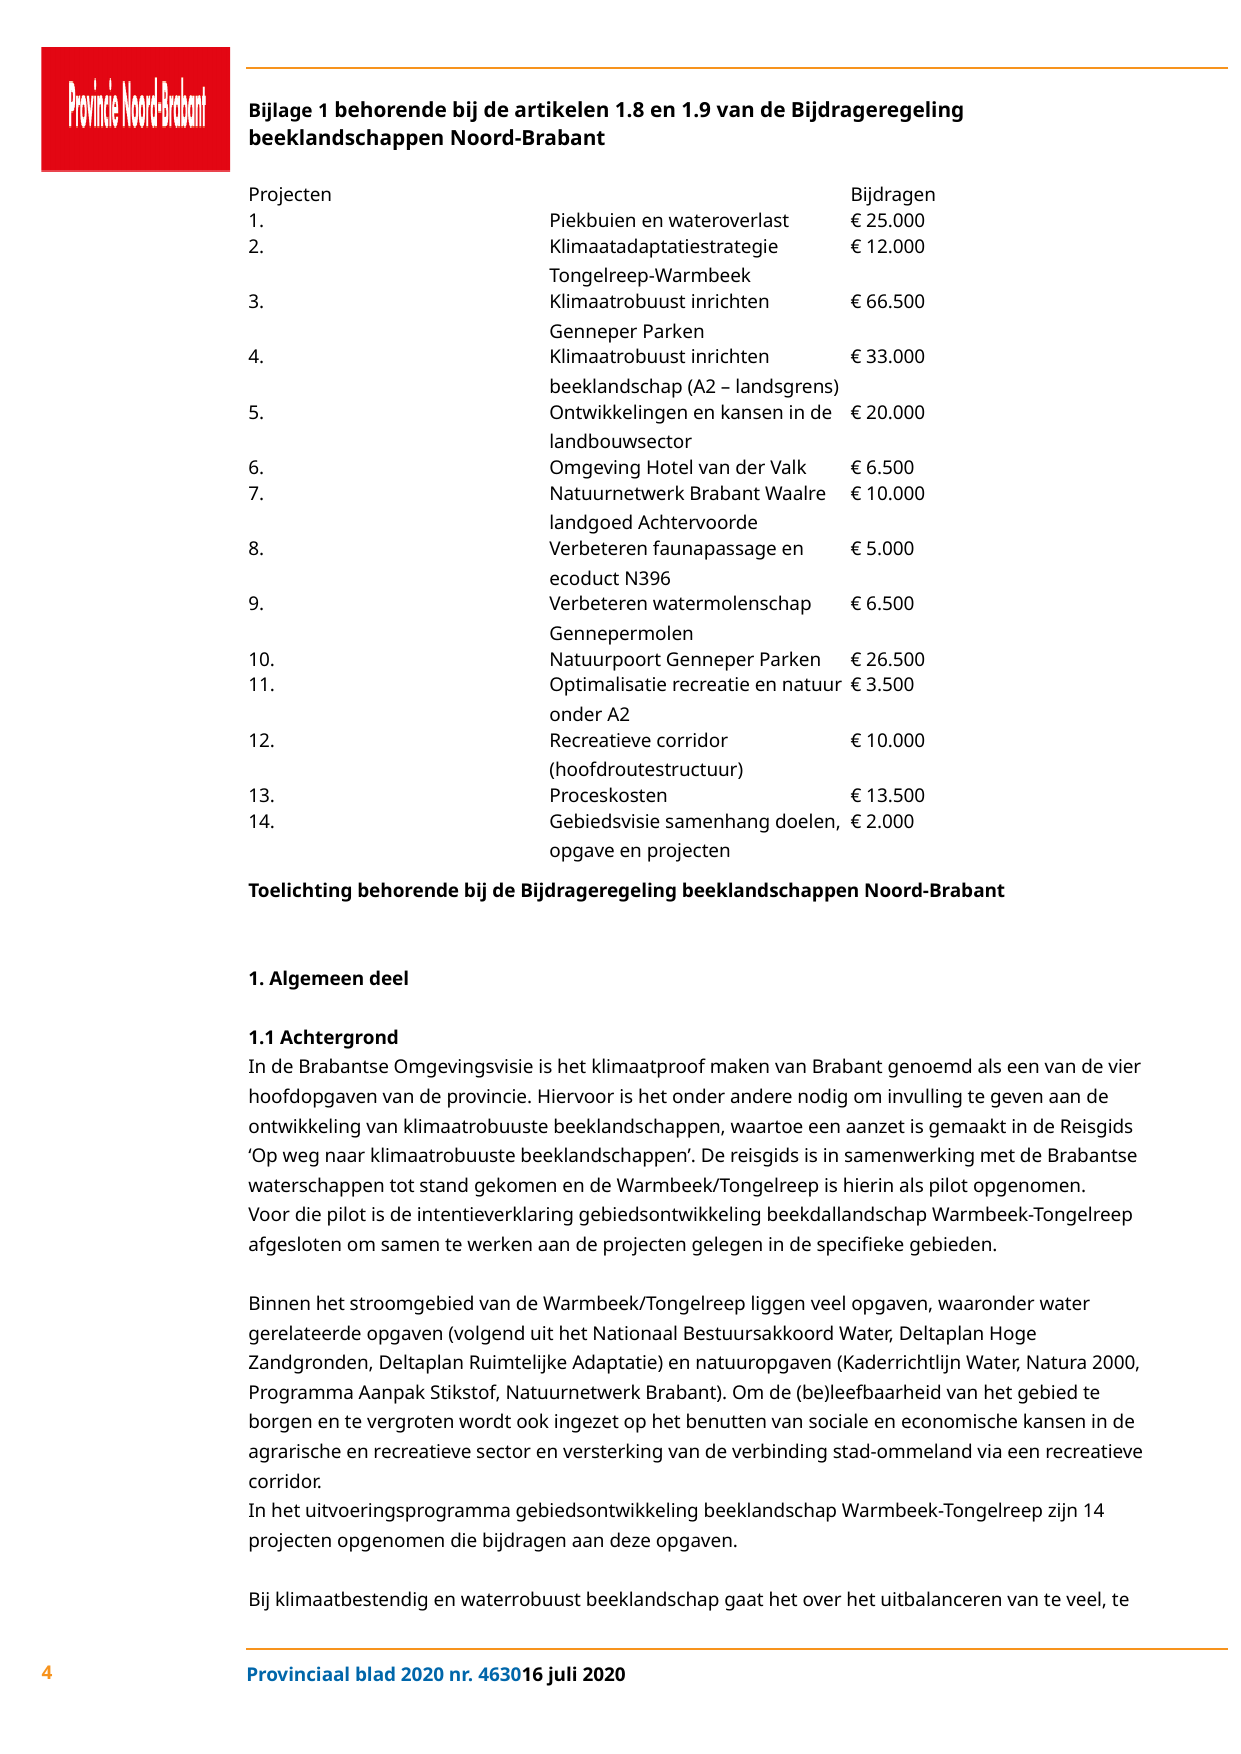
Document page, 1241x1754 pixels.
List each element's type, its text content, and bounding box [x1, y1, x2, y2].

table_cell € 20.000 [850, 399, 1152, 454]
table_cell 12. [248, 727, 549, 782]
table_cell Klimaatrobuust inrichten Genneper Parken [549, 288, 850, 343]
table_cell Gebiedsvisie samenhang doelen, opgave en projecten [549, 808, 850, 863]
table_cell 9. [248, 591, 549, 646]
table_cell Klimaatrobuust inrichten beeklandschap (A2 – landsgrens) [549, 344, 850, 399]
table_header Projecten [248, 181, 850, 207]
table_cell € 12.000 [850, 233, 1152, 288]
table_cell Verbeteren watermolenschap Gennepermolen [549, 591, 850, 646]
table_cell Omgeving Hotel van der Valk [549, 454, 850, 480]
table_cell € 25.000 [850, 207, 1152, 233]
table_cell € 26.500 [850, 646, 1152, 672]
table_cell 10. [248, 646, 549, 672]
table_cell 7. [248, 480, 549, 535]
table_cell € 10.000 [850, 480, 1152, 535]
table_cell 11. [248, 672, 549, 727]
text 1. Algemeen deel [248, 965, 1152, 991]
table_cell € 13.500 [850, 782, 1152, 808]
table_cell 8. [248, 535, 549, 591]
table_cell Ontwikkelingen en kansen in de landbouwsector [549, 399, 850, 454]
table_cell € 10.000 [850, 727, 1152, 782]
table_cell 6. [248, 454, 549, 480]
table_cell € 3.500 [850, 672, 1152, 727]
table_cell € 6.500 [850, 454, 1152, 480]
table_cell 14. [248, 808, 549, 863]
table_cell Piekbuien en wateroverlast [549, 207, 850, 233]
text In de Brabantse Omgevingsvisie is het klimaatproof maken van Brabant genoemd als een van de vier hoofdopgaven van de provincie. Hiervoor is het onder andere nodig om invulling te geven aan de ontwikkeling van klimaatrobuuste beeklandschappen, waartoe een aanzet is gemaakt in de Reisgids ‘Op weg naar klimaatrobuuste beeklandschappen’. De reisgids is in samenwerking met de Brabantse waterschappen tot stand gekomen en de Warmbeek/Tongelreep is hierin als pilot opgenomen. [248, 1054, 1152, 1198]
table_header Bijdragen [850, 181, 1152, 207]
table_cell € 66.500 [850, 288, 1152, 343]
table_cell € 6.500 [850, 591, 1152, 646]
table_cell 3. [248, 288, 549, 343]
table_cell 2. [248, 233, 549, 288]
table_cell € 33.000 [850, 344, 1152, 399]
table_cell 5. [248, 399, 549, 454]
table_cell Verbeteren faunapassage en ecoduct N396 [549, 535, 850, 591]
table_cell Klimaatadaptatiestrategie Tongelreep-Warmbeek [549, 233, 850, 288]
text 1.1 Achtergrond [248, 1024, 1152, 1050]
text Toelichting behorende bij de Bijdrageregeling beeklandschappen Noord-Brabant [248, 866, 1152, 906]
table_cell Proceskosten [549, 782, 850, 808]
table_cell € 5.000 [850, 535, 1152, 591]
table_cell Natuurnetwerk Brabant Waalre landgoed Achtervoorde [549, 480, 850, 535]
text Bijlage 1 behorende bij de artikelen 1.8 en 1.9 van de Bijdrageregeling beeklandschappen Noord-Brabant [248, 95, 1152, 152]
picture [41, 47, 231, 172]
text Voor die pilot is de intentieverklaring gebiedsontwikkeling beekdallandschap Warmbeek-Tongelreep afgesloten om samen te werken aan de projecten gelegen in de specifieke gebieden. [248, 1202, 1152, 1257]
table_cell 1. [248, 207, 549, 233]
table_cell Natuurpoort Genneper Parken [549, 646, 850, 672]
table_cell € 2.000 [850, 808, 1152, 863]
table_cell 4. [248, 344, 549, 399]
text In het uitvoeringsprogramma gebiedsontwikkeling beeklandschap Warmbeek-Tongelreep zijn 14 projecten opgenomen die bijdragen aan deze opgaven. [248, 1497, 1152, 1553]
table_cell Recreatieve corridor (hoofdroutestructuur) [549, 727, 850, 782]
table_cell 13. [248, 782, 549, 808]
text Bij klimaatbestendig en waterrobuust beeklandschap gaat het over het uitbalanceren van te veel, te [248, 1586, 1152, 1612]
text Binnen het stroomgebied van de Warmbeek/Tongelreep liggen veel opgaven, waaronder water gerelateerde opgaven (volgend uit het Nationaal Bestuursakkoord Water, Deltaplan Hoge Zandgronden, Deltaplan Ruimtelijke Adaptatie) en natuuropgaven (Kaderrichtlijn Water, Natura 2000, Programma Aanpak Stikstof, Natuurnetwerk Brabant). Om de (be)leefbaarheid van het gebied te borgen en te vergroten wordt ook ingezet op het benutten van sociale en economische kansen in de agrarische en recreatieve sector en versterking van de verbinding stad-ommeland via een recreatieve corridor. [248, 1290, 1152, 1493]
table_cell Optimalisatie recreatie en natuur onder A2 [549, 672, 850, 727]
